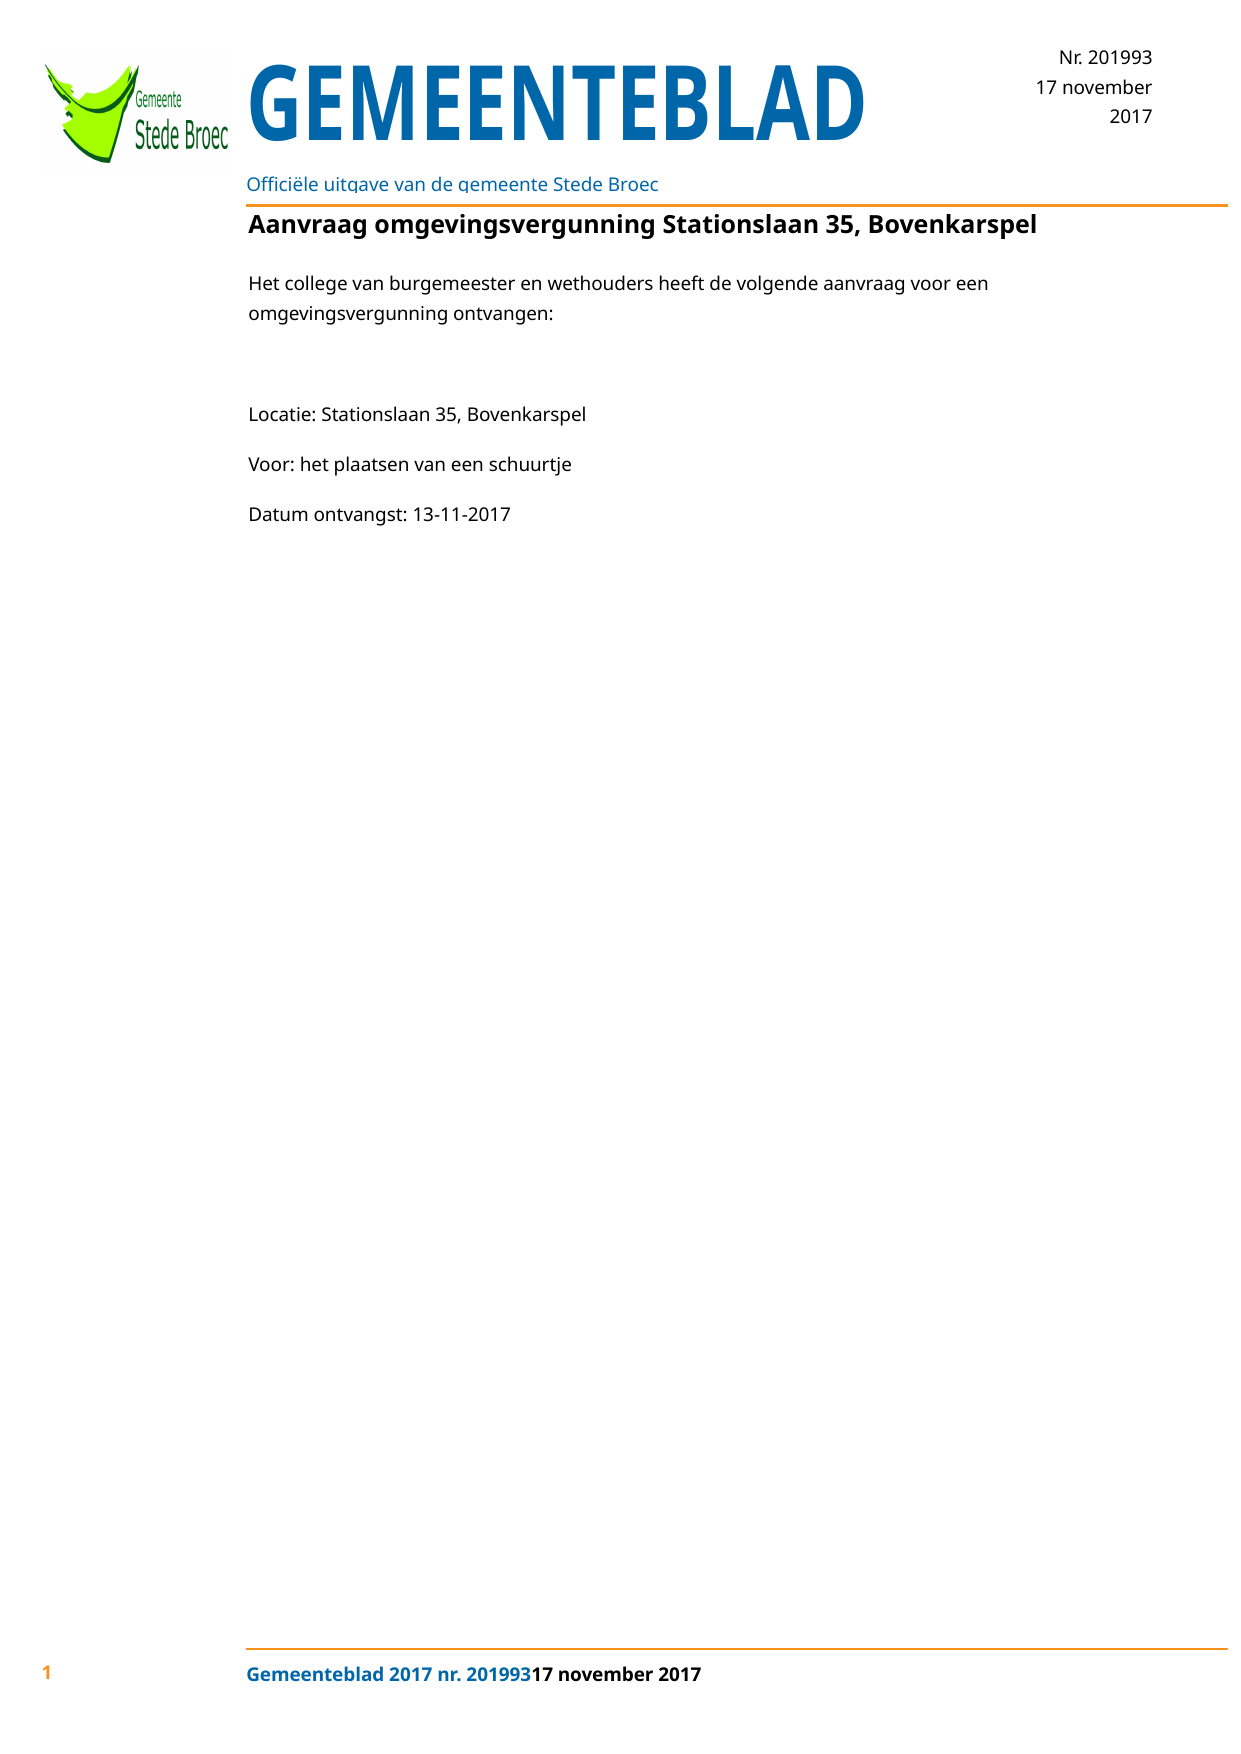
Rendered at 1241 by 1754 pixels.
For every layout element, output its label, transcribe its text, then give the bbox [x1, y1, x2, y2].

text Het college van burgemeester en wethouders heeft de volgende aanvraag voor een omgevingsvergunning ontvangen: [248, 270, 1152, 326]
text Aanvraag omgevingsvergunning Stationslaan 35, Bovenkarspel [248, 207, 1152, 241]
text Datum ontvangst: 13-11-2017 [248, 502, 1152, 527]
picture [41, 47, 231, 172]
text Locatie: Stationslaan 35, Bovenkarspel [248, 401, 1152, 426]
text Voor: het plaatsen van een schuurtje [248, 451, 1152, 477]
